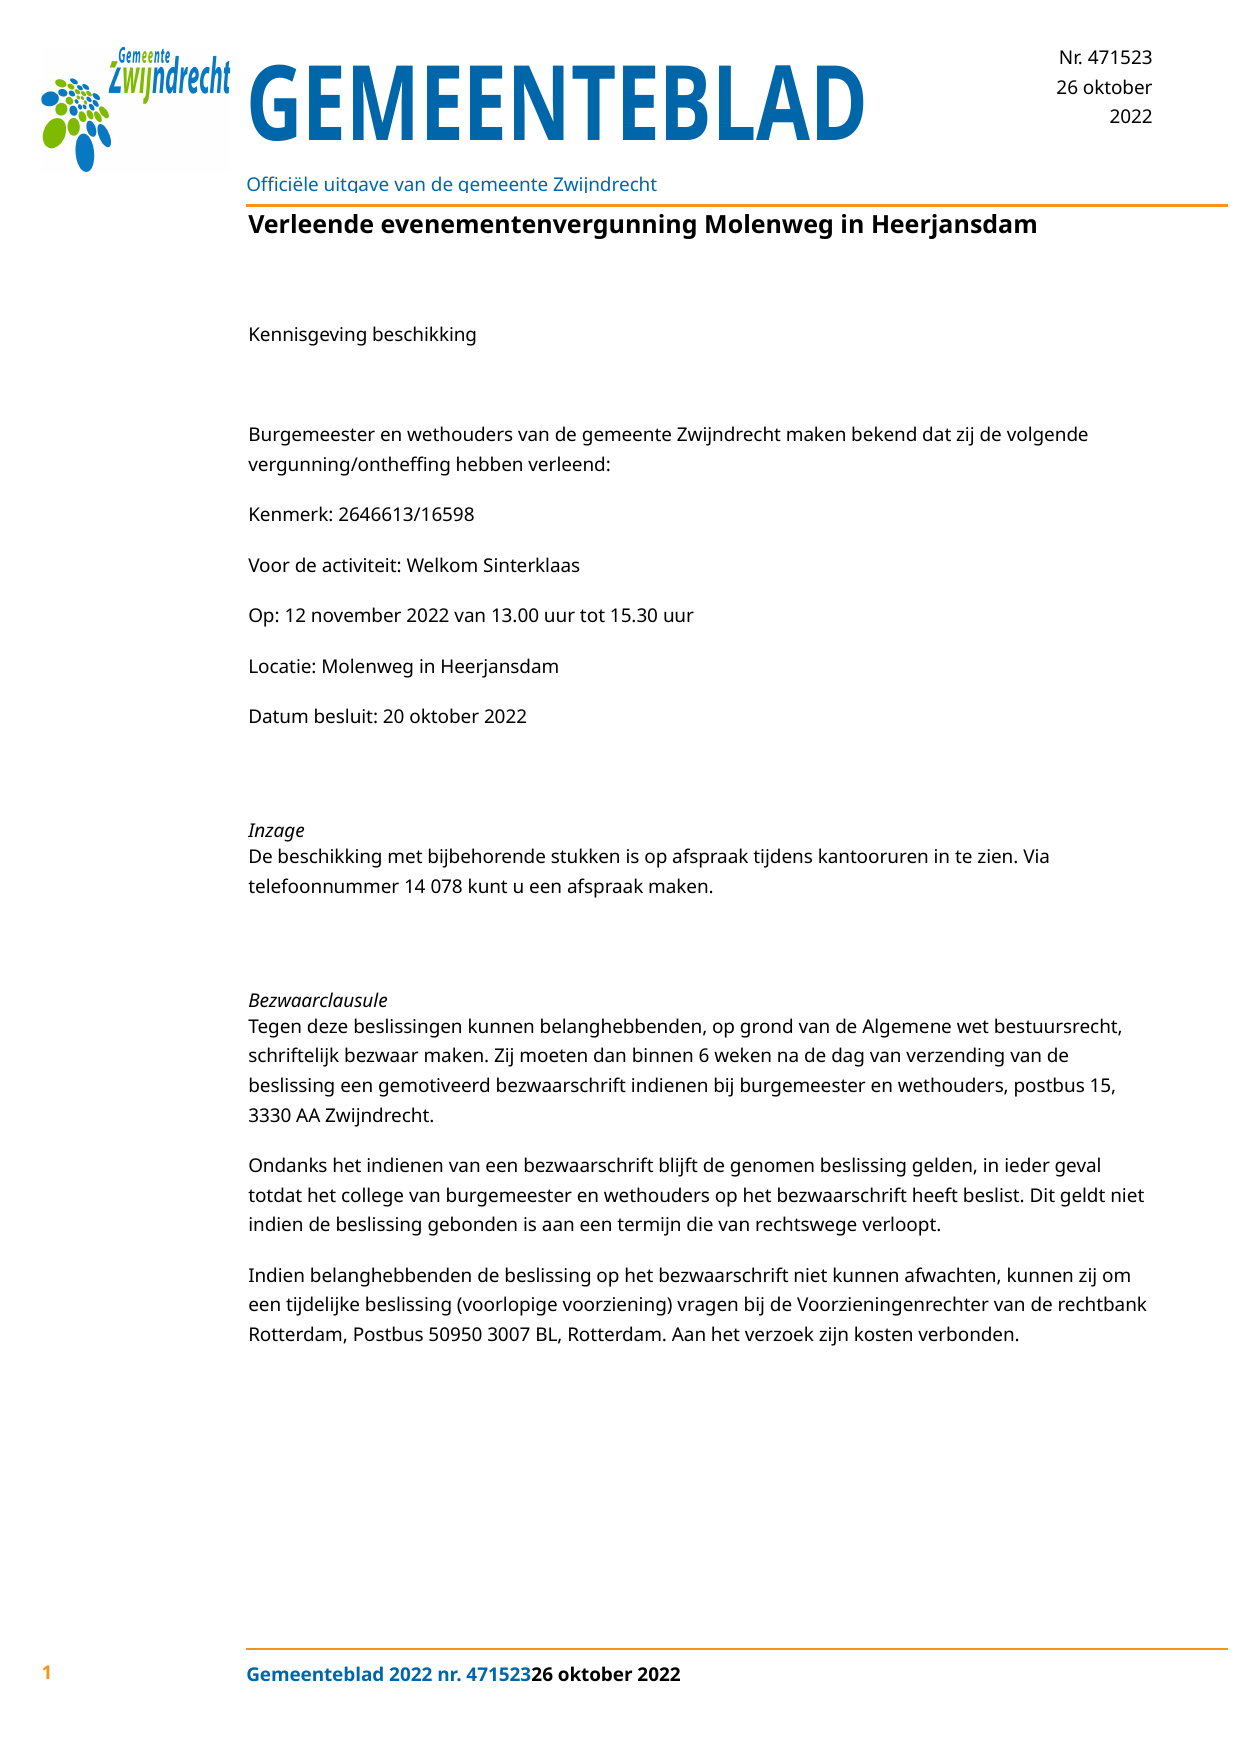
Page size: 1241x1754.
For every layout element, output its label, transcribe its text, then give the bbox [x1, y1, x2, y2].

text Op: 12 november 2022 van 13.00 uur tot 15.30 uur [248, 602, 1152, 628]
text Verleende evenementenvergunning Molenweg in Heerjansdam [248, 207, 1152, 241]
text Kennisgeving beschikking [248, 321, 1152, 346]
text Inzage [248, 818, 1152, 843]
text Datum besluit: 20 oktober 2022 [248, 703, 1152, 729]
picture [41, 47, 231, 172]
text Bezwaarclausule [248, 987, 1152, 1013]
text Burgemeester en wethouders van de gemeente Zwijndrecht maken bekend dat zij de volgende vergunning/ontheffing hebben verleend: [248, 422, 1152, 477]
text Tegen deze beslissingen kunnen belanghebbenden, op grond van de Algemene wet bestuursrecht, schriftelijk bezwaar maken. Zij moeten dan binnen 6 weken na de dag van verzending van de beslissing een gemotiveerd bezwaarschrift indienen bij burgemeester en wethouders, postbus 15, 3330 AA Zwijndrecht. [248, 1013, 1152, 1127]
text Indien belanghebbenden de beslissing op het bezwaarschrift niet kunnen afwachten, kunnen zij om een tijdelijke beslissing (voorlopige voorziening) vragen bij de Voorzieningenrechter van de rechtbank Rotterdam, Postbus 50950 3007 BL, Rotterdam. Aan het verzoek zijn kosten verbonden. [248, 1262, 1152, 1347]
text Ondanks het indienen van een bezwaarschrift blijft de genomen beslissing gelden, in ieder geval totdat het college van burgemeester en wethouders op het bezwaarschrift heeft beslist. Dit geldt niet indien de beslissing gebonden is aan een termijn die van rechtswege verloopt. [248, 1152, 1152, 1237]
text De beschikking met bijbehorende stukken is op afspraak tijdens kantooruren in te zien. Via telefoonnummer 14 078 kunt u een afspraak maken. [248, 843, 1152, 899]
text Kenmerk: 2646613/16598 [248, 502, 1152, 527]
text Locatie: Molenweg in Heerjansdam [248, 653, 1152, 678]
text Voor de activiteit: Welkom Sinterklaas [248, 552, 1152, 578]
